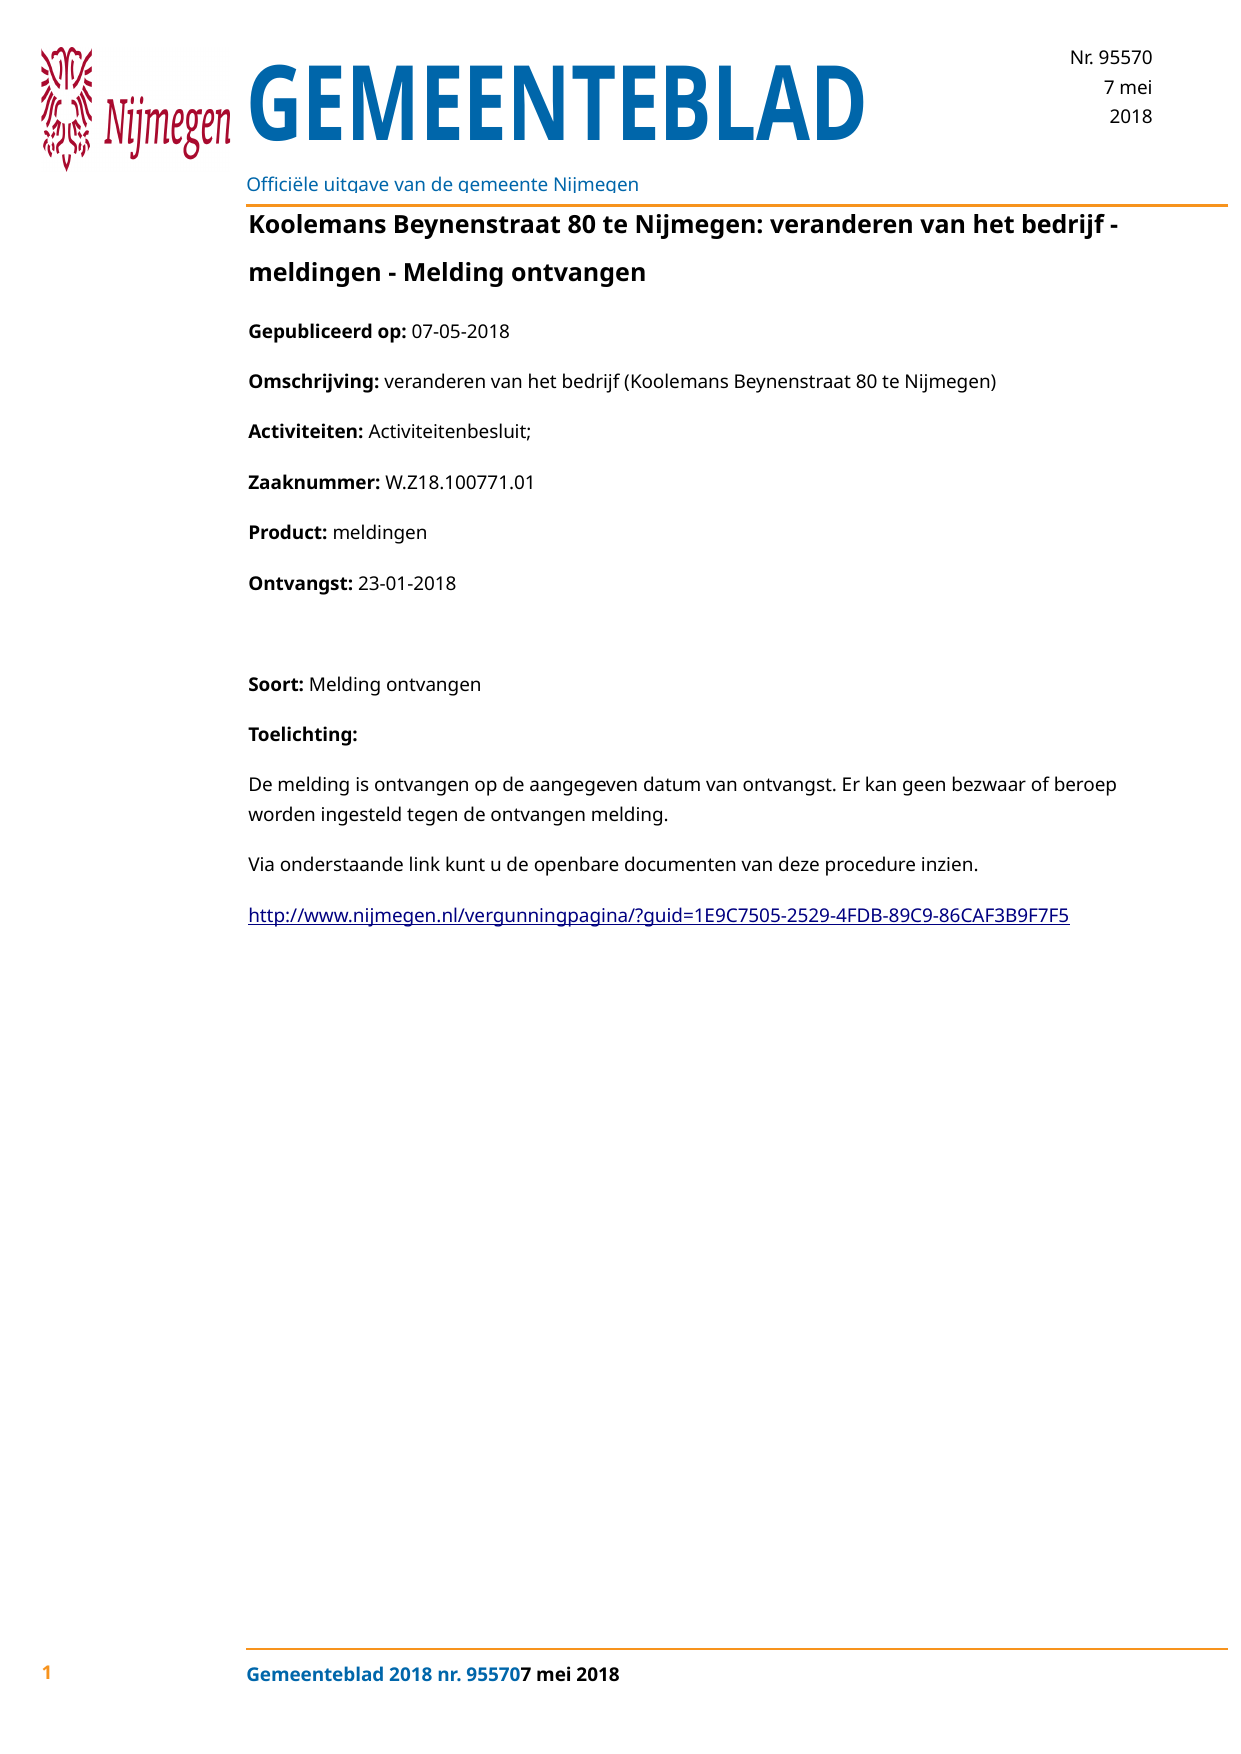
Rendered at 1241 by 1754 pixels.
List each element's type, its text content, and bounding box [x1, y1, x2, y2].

text Product: meldingen [248, 519, 1152, 545]
text Toelichting: [248, 721, 1152, 747]
text Koolemans Beynenstraat 80 te Nijmegen: veranderen van het bedrijf - meldingen - Melding ontvangen [248, 207, 1152, 288]
text Ontvangst: 23-01-2018 [248, 570, 1152, 596]
text Gepubliceerd op: 07-05-2018 [248, 318, 1152, 344]
text Via onderstaande link kunt u de openbare documenten van deze procedure inzien. [248, 852, 1152, 877]
text http://www.nijmegen.nl/vergunningpagina/?guid=1E9C7505-2529-4FDB-89C9-86CAF3B9F7F5 [248, 902, 1152, 928]
picture [41, 47, 231, 172]
text Zaaknummer: W.Z18.100771.01 [248, 469, 1152, 495]
text Omschrijving: veranderen van het bedrijf (Koolemans Beynenstraat 80 te Nijmegen) [248, 368, 1152, 394]
text Soort: Melding ontvangen [248, 671, 1152, 697]
text De melding is ontvangen op de aangegeven datum van ontvangst. Er kan geen bezwaar of beroep worden ingesteld tegen de ontvangen melding. [248, 772, 1152, 827]
text Activiteiten: Activiteitenbesluit; [248, 419, 1152, 444]
